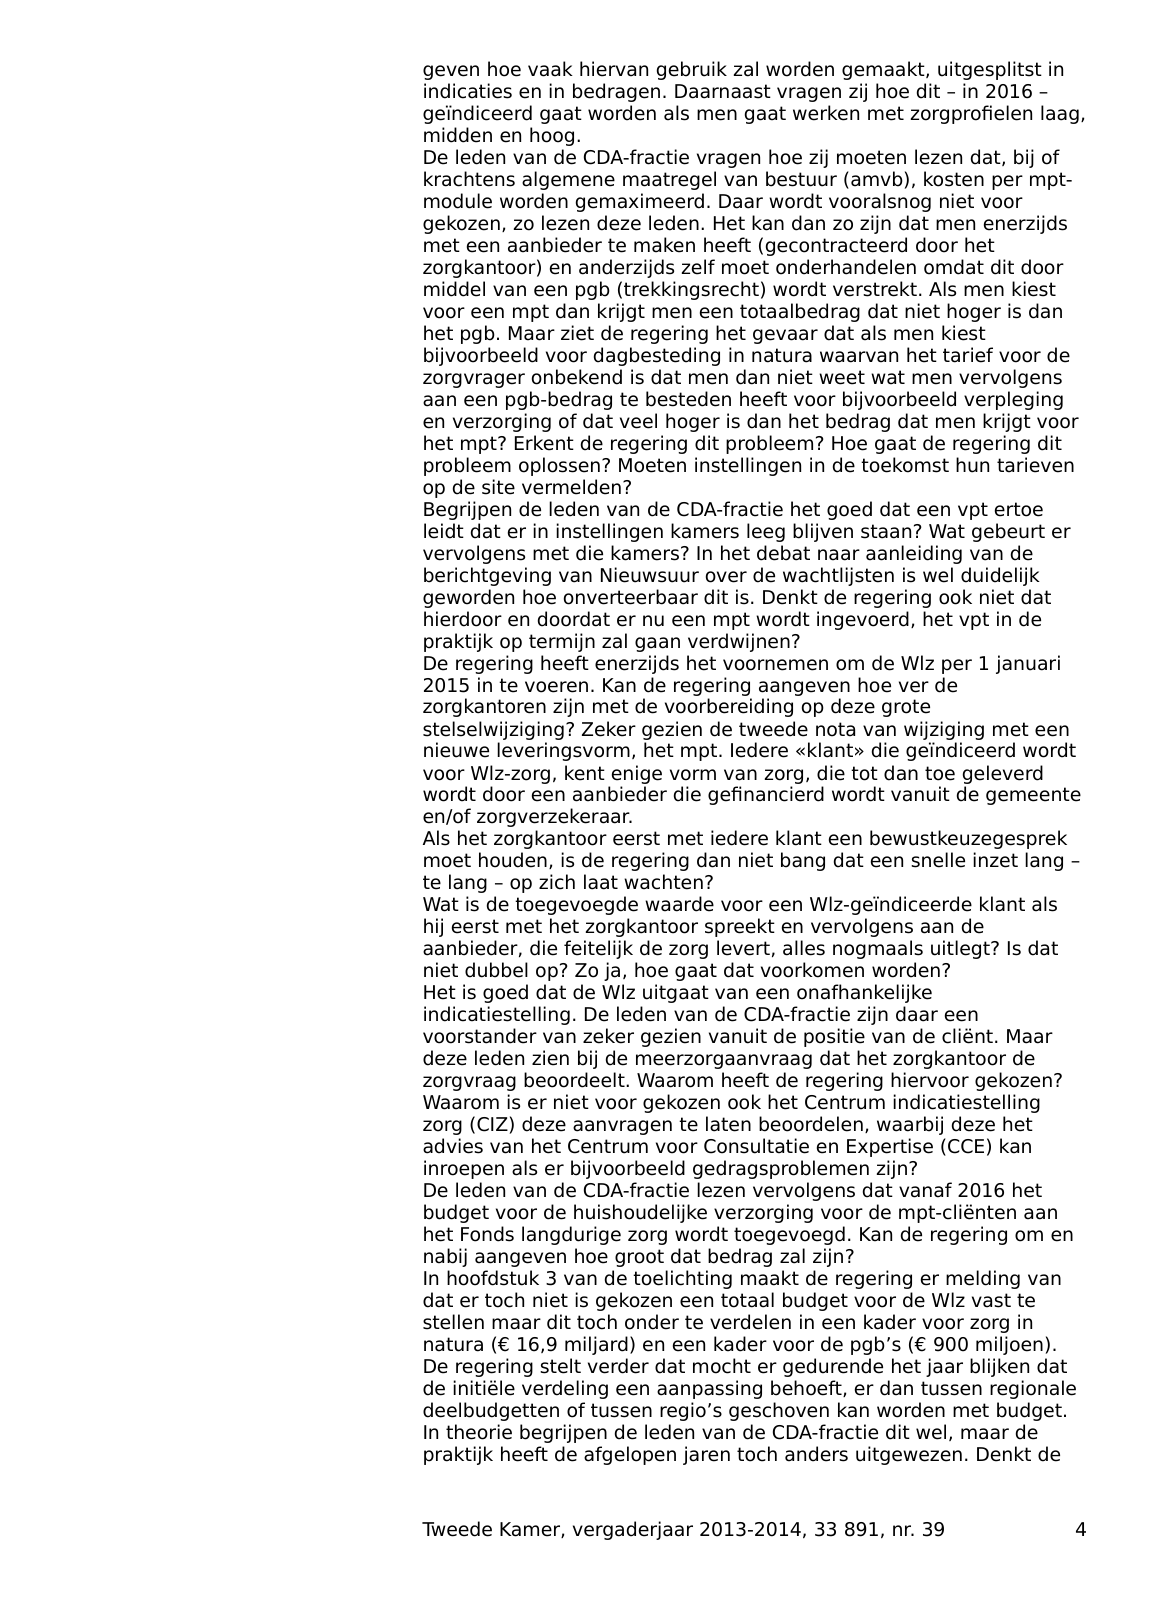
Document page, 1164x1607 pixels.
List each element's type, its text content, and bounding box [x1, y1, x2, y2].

text De leden van de CDA-fractie vragen hoe zij moeten lezen dat, bij of krachtens algemene maatregel van bestuur (amvb), kosten per mpt-module worden gemaximeerd. Daar wordt vooralsnog niet voor gekozen, zo lezen deze leden. Het kan dan zo zijn dat men enerzijds met een aanbieder te maken heeft (gecontracteerd door het zorgkantoor) en anderzijds zelf moet onderhandelen omdat dit door middel van een pgb (trekkingsrecht) wordt verstrekt. Als men kiest voor een mpt dan krijgt men een totaalbedrag dat niet hoger is dan het pgb. Maar ziet de regering het gevaar dat als men kiest bijvoorbeeld voor dagbesteding in natura waarvan het tarief voor de zorgvrager onbekend is dat men dan niet weet wat men vervolgens aan een pgb-bedrag te besteden heeft voor bijvoorbeeld verpleging en verzorging of dat veel hoger is dan het bedrag dat men krijgt voor het mpt? Erkent de regering dit probleem? Hoe gaat de regering dit probleem oplossen? Moeten instellingen in de toekomst hun tarieven op de site vermelden? [422, 147, 1087, 499]
text Wat is de toegevoegde waarde voor een Wlz-geïndiceerde klant als hij eerst met het zorgkantoor spreekt en vervolgens aan de aanbieder, die feitelijk de zorg levert, alles nogmaals uitlegt? Is dat niet dubbel op? Zo ja, hoe gaat dat voorkomen worden? [422, 894, 1087, 982]
text Begrijpen de leden van de CDA-fractie het goed dat een vpt ertoe leidt dat er in instellingen kamers leeg blijven staan? Wat gebeurt er vervolgens met die kamers? In het debat naar aanleiding van de berichtgeving van Nieuwsuur over de wachtlijsten is wel duidelijk geworden hoe onverteerbaar dit is. Denkt de regering ook niet dat hierdoor en doordat er nu een mpt wordt ingevoerd, het vpt in de praktijk op termijn zal gaan verdwijnen? [422, 499, 1087, 652]
text In hoofdstuk 3 van de toelichting maakt de regering er melding van dat er toch niet is gekozen een totaal budget voor de Wlz vast te stellen maar dit toch onder te verdelen in een kader voor zorg in natura (€ 16,9 miljard) en een kader voor de pgb’s (€ 900 miljoen). De regering stelt verder dat mocht er gedurende het jaar blijken dat de initiële verdeling een aanpassing behoeft, er dan tussen regionale deelbudgetten of tussen regio’s geschoven kan worden met budget. In theorie begrijpen de leden van de CDA-fractie dit wel, maar de praktijk heeft de afgelopen jaren toch anders uitgewezen. Denkt de [422, 1268, 1087, 1466]
text Als het zorgkantoor eerst met iedere klant een bewustkeuzegesprek moet houden, is de regering dan niet bang dat een snelle inzet lang – te lang – op zich laat wachten? [422, 828, 1087, 894]
text geven hoe vaak hiervan gebruik zal worden gemaakt, uitgesplitst in indicaties en in bedragen. Daarnaast vragen zij hoe dit – in 2016 – geïndiceerd gaat worden als men gaat werken met zorgprofielen laag, midden en hoog. [422, 59, 1087, 147]
text Het is goed dat de Wlz uitgaat van een onafhankelijke indicatiestelling. De leden van de CDA-fractie zijn daar een voorstander van zeker gezien vanuit de positie van de cliënt. Maar deze leden zien bij de meerzorgaanvraag dat het zorgkantoor de zorgvraag beoordeelt. Waarom heeft de regering hiervoor gekozen? Waarom is er niet voor gekozen ook het Centrum indicatiestelling zorg (CIZ) deze aanvragen te laten beoordelen, waarbij deze het advies van het Centrum voor Consultatie en Expertise (CCE) kan inroepen als er bijvoorbeeld gedragsproblemen zijn? [422, 982, 1087, 1180]
text De leden van de CDA-fractie lezen vervolgens dat vanaf 2016 het budget voor de huishoudelijke verzorging voor de mpt-cliënten aan het Fonds langdurige zorg wordt toegevoegd. Kan de regering om en nabij aangeven hoe groot dat bedrag zal zijn? [422, 1180, 1087, 1268]
text De regering heeft enerzijds het voornemen om de Wlz per 1 januari 2015 in te voeren. Kan de regering aangeven hoe ver de zorgkantoren zijn met de voorbereiding op deze grote stelselwijziging? Zeker gezien de tweede nota van wijziging met een nieuwe leveringsvorm, het mpt. Iedere «klant» die geïndiceerd wordt voor Wlz-zorg, kent enige vorm van zorg, die tot dan toe geleverd wordt door een aanbieder die gefinancierd wordt vanuit de gemeente en/of zorgverzekeraar. [422, 652, 1087, 828]
